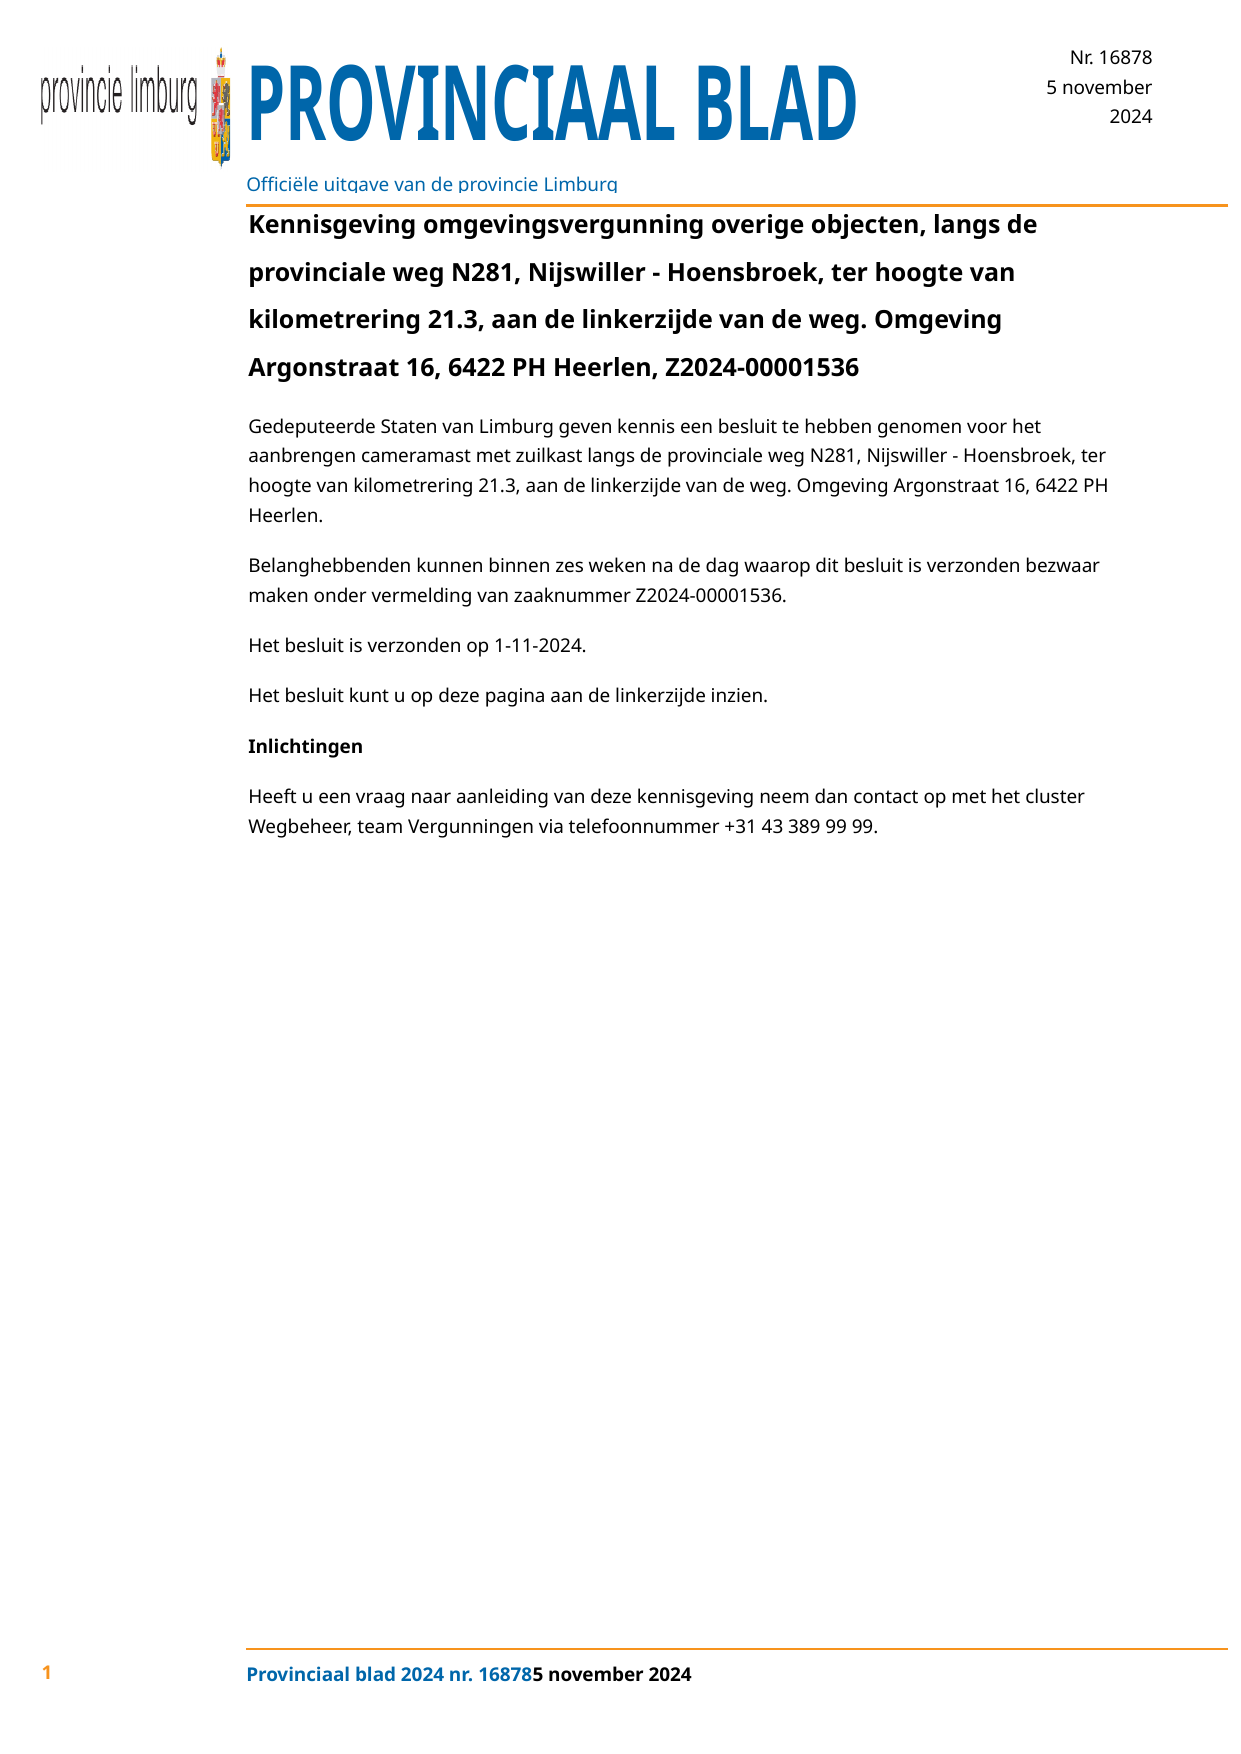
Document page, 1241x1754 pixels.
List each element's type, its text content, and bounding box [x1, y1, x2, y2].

text Belanghebbenden kunnen binnen zes weken na de dag waarop dit besluit is verzonden bezwaar maken onder vermelding van zaaknummer Z2024-00001536. [248, 552, 1152, 608]
text Het besluit is verzonden op 1-11-2024. [248, 632, 1152, 658]
text Kennisgeving omgevingsvergunning overige objecten, langs de provinciale weg N281, Nijswiller - Hoensbroek, ter hoogte van kilometrering 21.3, aan de linkerzijde van de weg. Omgeving Argonstraat 16, 6422 PH Heerlen, Z2024-00001536 [248, 207, 1152, 384]
text Gedeputeerde Staten van Limburg geven kennis een besluit te hebben genomen voor het aanbrengen cameramast met zuilkast langs de provinciale weg N281, Nijswiller - Hoensbroek, ter hoogte van kilometrering 21.3, aan de linkerzijde van de weg. Omgeving Argonstraat 16, 6422 PH Heerlen. [248, 413, 1152, 528]
text Heeft u een vraag naar aanleiding van deze kennisgeving neem dan contact op met het cluster Wegbeheer, team Vergunningen via telefoonnummer +31 43 389 99 99. [248, 783, 1152, 839]
picture [41, 47, 231, 172]
text Inlichtingen [248, 733, 1152, 759]
text Het besluit kunt u op deze pagina aan de linkerzijde inzien. [248, 683, 1152, 708]
